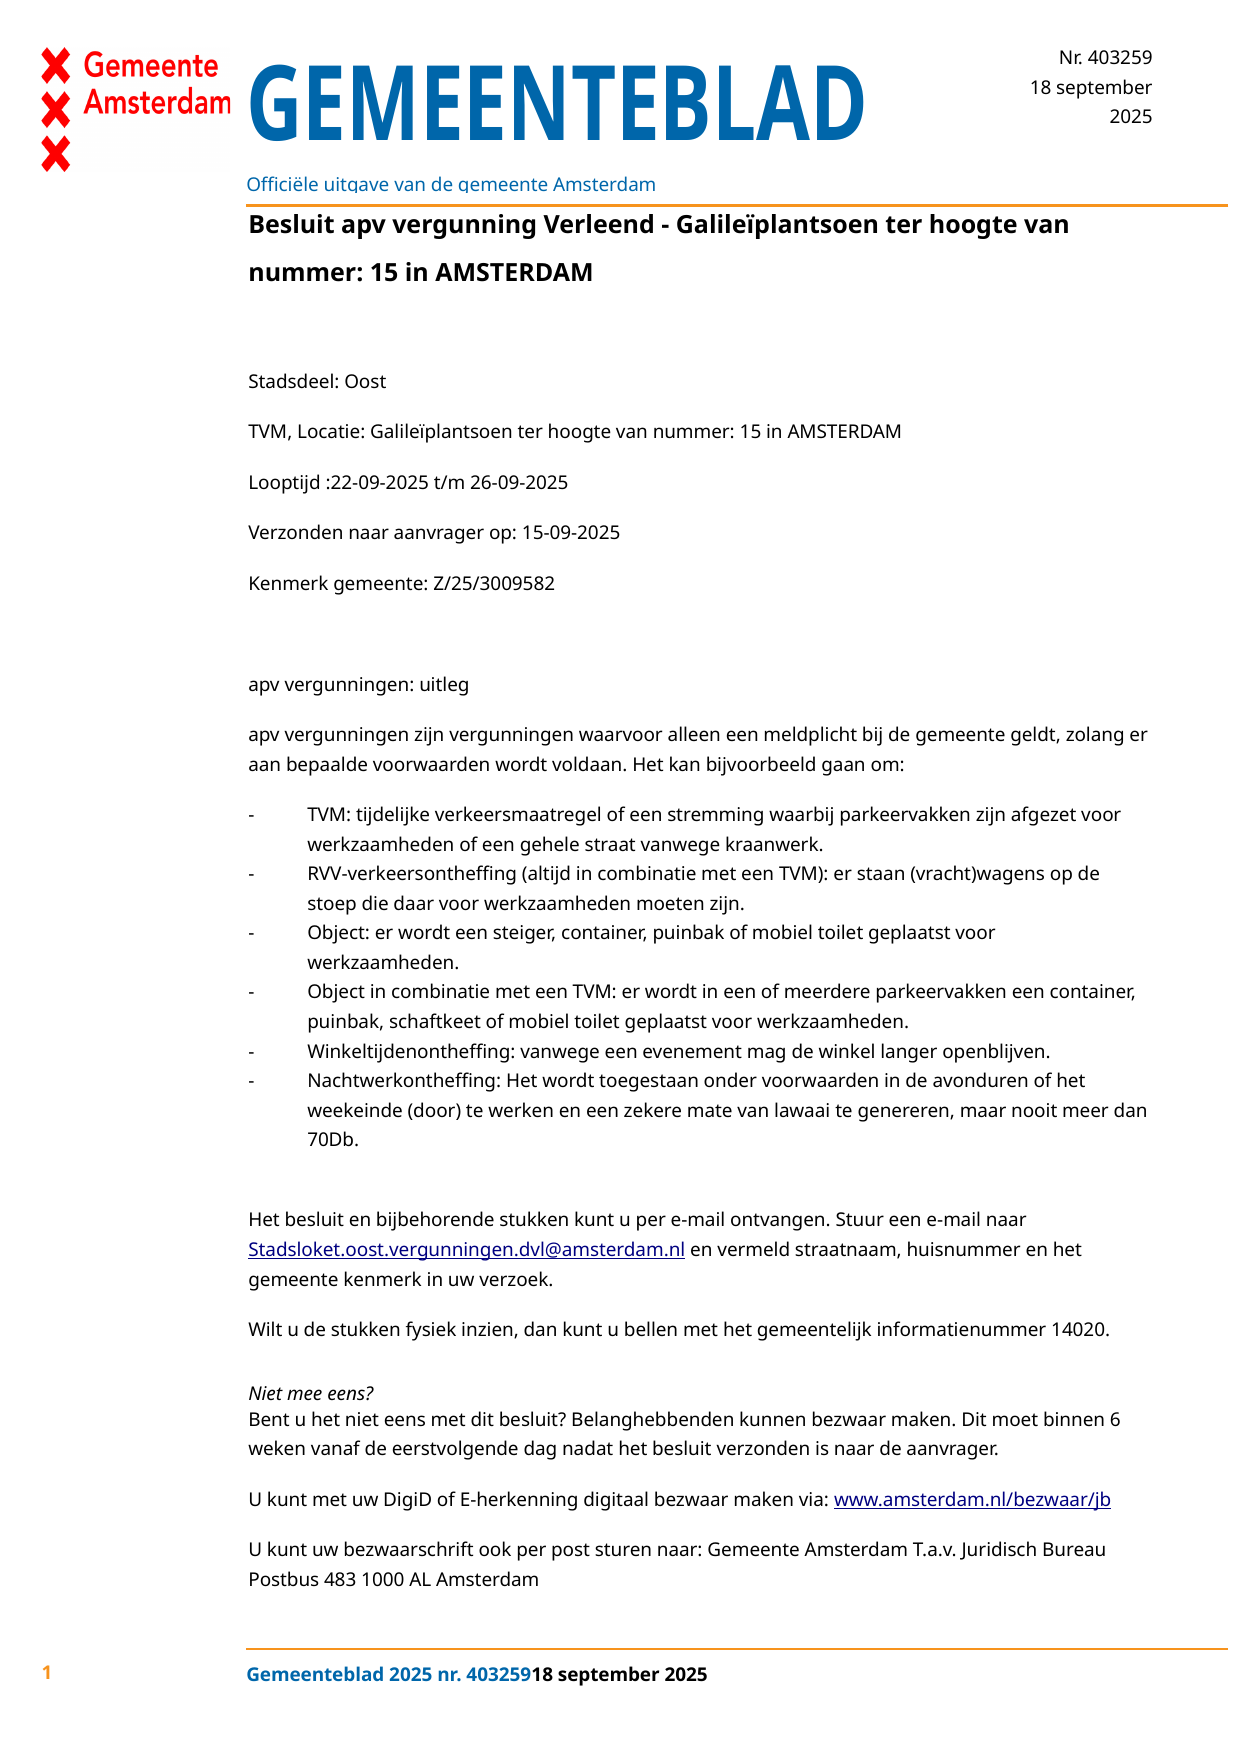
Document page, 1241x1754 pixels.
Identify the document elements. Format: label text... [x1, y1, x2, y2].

list Winkeltijdenontheffing: vanwege een evenement mag de winkel langer openblijven. [248, 1038, 1152, 1064]
text apv vergunningen: uitleg [248, 671, 1152, 697]
list Object: er wordt een steiger, container, puinbak of mobiel toilet geplaatst voor werkzaamheden. [248, 919, 1152, 975]
text Bent u het niet eens met dit besluit? Belanghebbenden kunnen bezwaar maken. Dit moet binnen 6 weken vanaf de eerstvolgende dag nadat het besluit verzonden is naar de aanvrager. [248, 1406, 1152, 1461]
text Verzonden naar aanvrager op: 15-09-2025 [248, 519, 1152, 545]
text Wilt u de stukken fysiek inzien, dan kunt u bellen met het gemeentelijk informatienummer 14020. [248, 1316, 1152, 1342]
list Nachtwerkontheffing: Het wordt toegestaan onder voorwaarden in de avonduren of het weekeinde (door) te werken en een zekere mate van lawaai te genereren, maar nooit meer dan 70Db. [248, 1067, 1152, 1152]
list RVV-verkeersontheffing (altijd in combinatie met een TVM): er staan (vracht)wagens op de stoep die daar voor werkzaamheden moeten zijn. [248, 860, 1152, 916]
list TVM: tijdelijke verkeersmaatregel of een stremming waarbij parkeervakken zijn afgezet voor werkzaamheden of een gehele straat vanwege kraanwerk. [248, 801, 1152, 857]
list Object in combinatie met een TVM: er wordt in een of meerdere parkeervakken een container, puinbak, schaftkeet of mobiel toilet geplaatst voor werkzaamheden. [248, 979, 1152, 1034]
text Looptijd :22-09-2025 t/m 26-09-2025 [248, 469, 1152, 495]
text Het besluit en bijbehorende stukken kunt u per e-mail ontvangen. Stuur een e-mail naar Stadsloket.oost.vergunningen.dvl@amsterdam.nl en vermeld straatnaam, huisnummer en het gemeente kenmerk in uw verzoek. [248, 1207, 1152, 1292]
text Besluit apv vergunning Verleend - Galileïplantsoen ter hoogte van nummer: 15 in AMSTERDAM [248, 207, 1152, 288]
text U kunt uw bezwaarschrift ook per post sturen naar: Gemeente Amsterdam T.a.v. Juridisch Bureau Postbus 483 1000 AL Amsterdam [248, 1536, 1152, 1592]
text apv vergunningen zijn vergunningen waarvoor alleen een meldplicht bij de gemeente geldt, zolang er aan bepaalde voorwaarden wordt voldaan. Het kan bijvoorbeeld gaan om: [248, 721, 1152, 777]
picture [41, 47, 231, 172]
text TVM, Locatie: Galileïplantsoen ter hoogte van nummer: 15 in AMSTERDAM [248, 419, 1152, 444]
text Kenmerk gemeente: Z/25/3009582 [248, 570, 1152, 596]
text U kunt met uw DigiD of E-herkenning digitaal bezwaar maken via: www.amsterdam.nl/bezwaar/jb [248, 1486, 1152, 1512]
text Niet mee eens? [248, 1380, 1152, 1406]
text Stadsdeel: Oost [248, 368, 1152, 394]
